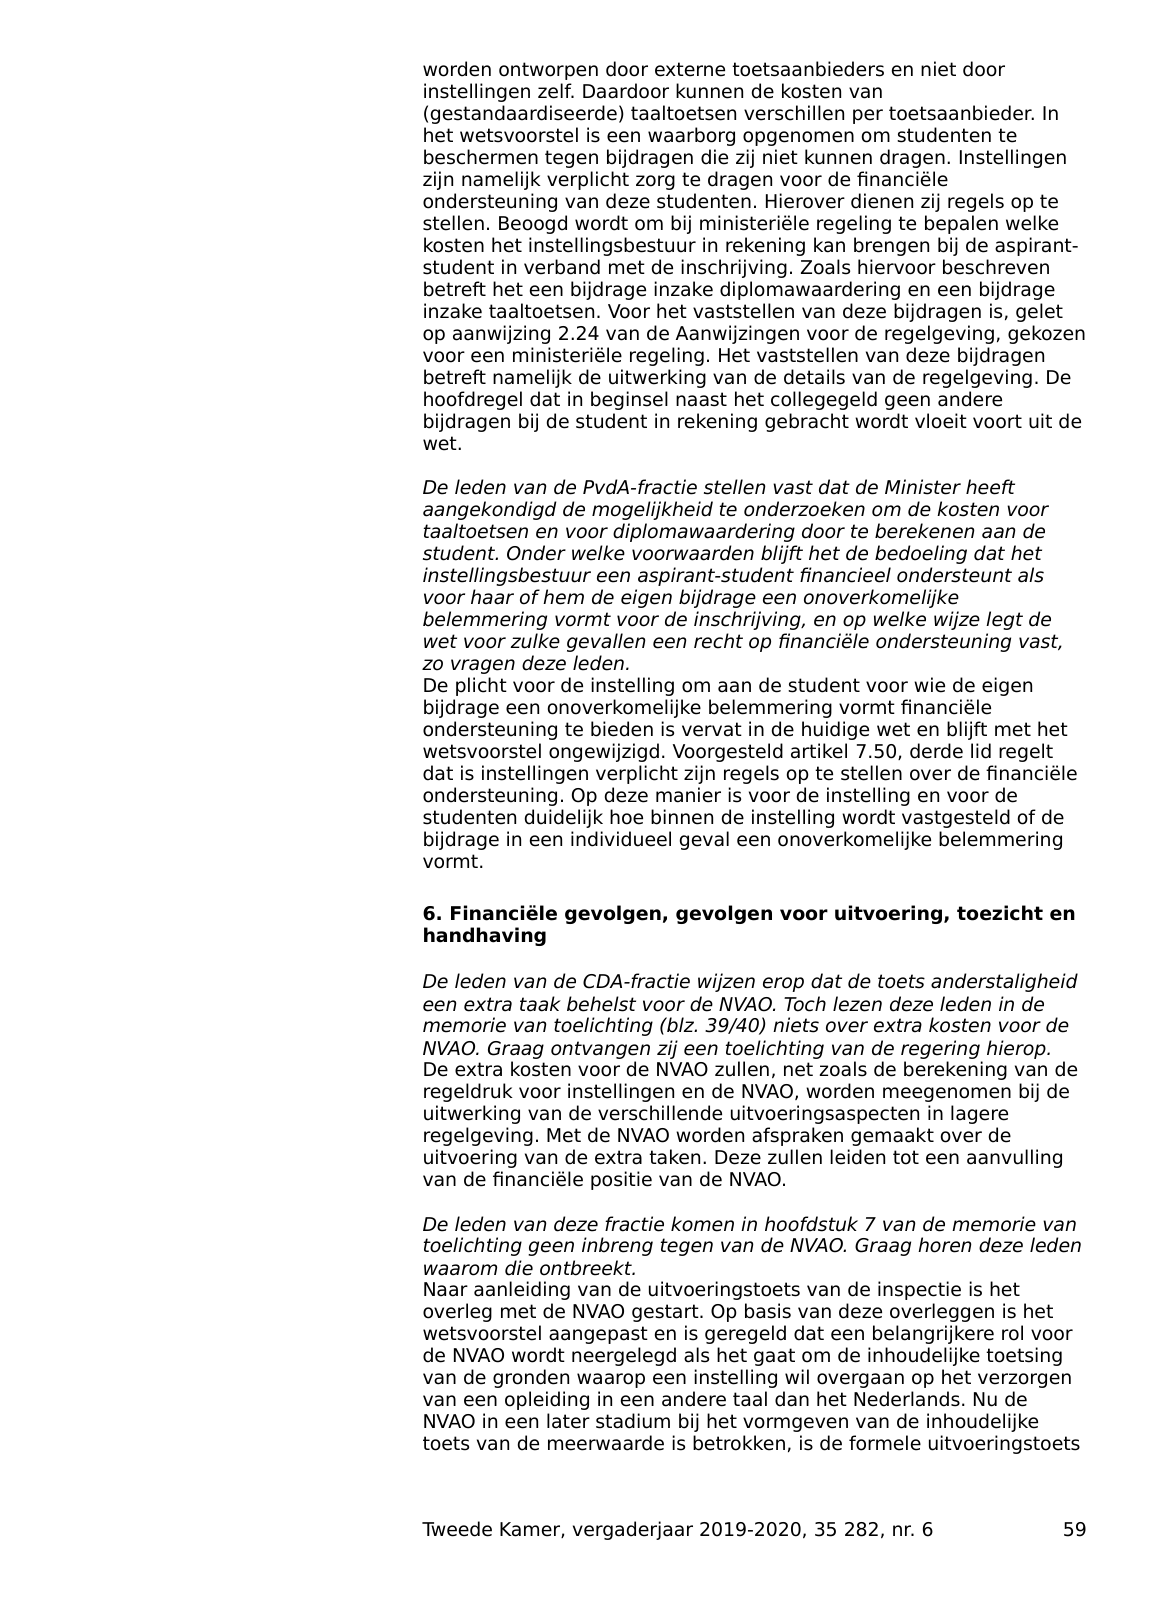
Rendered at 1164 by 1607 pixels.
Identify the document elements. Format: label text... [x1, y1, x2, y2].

text De leden van deze fractie komen in hoofdstuk 7 van de memorie van toelichting geen inbreng tegen van de NVAO. Graag horen deze leden waarom die ontbreekt. [422, 1213, 1087, 1279]
text De leden van de CDA-fractie wijzen erop dat de toets anderstaligheid een extra taak behelst voor de NVAO. Toch lezen deze leden in de memorie van toelichting (blz. 39/40) niets over extra kosten voor de NVAO. Graag ontvangen zij een toelichting van de regering hierop. [422, 971, 1087, 1059]
text De plicht voor de instelling om aan de student voor wie de eigen bijdrage een onoverkomelijke belemmering vormt financiële ondersteuning te bieden is vervat in de huidige wet en blijft met het wetsvoorstel ongewijzigd. Voorgesteld artikel 7.50, derde lid regelt dat is instellingen verplicht zijn regels op te stellen over de financiële ondersteuning. Op deze manier is voor de instelling en voor de studenten duidelijk hoe binnen de instelling wordt vastgesteld of de bijdrage in een individueel geval een onoverkomelijke belemmering vormt. [422, 675, 1087, 872]
text worden ontworpen door externe toetsaanbieders en niet door instellingen zelf. Daardoor kunnen de kosten van (gestandaardiseerde) taaltoetsen verschillen per toetsaanbieder. In het wetsvoorstel is een waarborg opgenomen om studenten te beschermen tegen bijdragen die zij niet kunnen dragen. Instellingen zijn namelijk verplicht zorg te dragen voor de financiële ondersteuning van deze studenten. Hierover dienen zij regels op te stellen. Beoogd wordt om bij ministeriële regeling te bepalen welke kosten het instellingsbestuur in rekening kan brengen bij de aspirant-student in verband met de inschrijving. Zoals hiervoor beschreven betreft het een bijdrage inzake diplomawaardering en een bijdrage inzake taaltoetsen. Voor het vaststellen van deze bijdragen is, gelet op aanwijzing 2.24 van de Aanwijzingen voor de regelgeving, gekozen voor een ministeriële regeling. Het vaststellen van deze bijdragen betreft namelijk de uitwerking van de details van de regelgeving. De hoofdregel dat in beginsel naast het collegegeld geen andere bijdragen bij de student in rekening gebracht wordt vloeit voort uit de wet. [422, 59, 1087, 455]
text Naar aanleiding van de uitvoeringstoets van de inspectie is het overleg met de NVAO gestart. Op basis van deze overleggen is het wetsvoorstel aangepast en is geregeld dat een belangrijkere rol voor de NVAO wordt neergelegd als het gaat om de inhoudelijke toetsing van de gronden waarop een instelling wil overgaan op het verzorgen van een opleiding in een andere taal dan het Nederlands. Nu de NVAO in een later stadium bij het vormgeven van de inhoudelijke toets van de meerwaarde is betrokken, is de formele uitvoeringstoets [422, 1279, 1087, 1455]
text De extra kosten voor de NVAO zullen, net zoals de berekening van de regeldruk voor instellingen en de NVAO, worden meegenomen bij de uitwerking van de verschillende uitvoeringsaspecten in lagere regelgeving. Met de NVAO worden afspraken gemaakt over de uitvoering van de extra taken. Deze zullen leiden tot een aanvulling van de financiële positie van de NVAO. [422, 1059, 1087, 1191]
text De leden van de PvdA-fractie stellen vast dat de Minister heeft aangekondigd de mogelijkheid te onderzoeken om de kosten voor taaltoetsen en voor diplomawaardering door te berekenen aan de student. Onder welke voorwaarden blijft het de bedoeling dat het instellingsbestuur een aspirant-student financieel ondersteunt als voor haar of hem de eigen bijdrage een onoverkomelijke belemmering vormt voor de inschrijving, en op welke wijze legt de wet voor zulke gevallen een recht op financiële ondersteuning vast, zo vragen deze leden. [422, 477, 1087, 675]
subtitle 6. Financiële gevolgen, gevolgen voor uitvoering, toezicht en handhaving [422, 902, 1087, 946]
